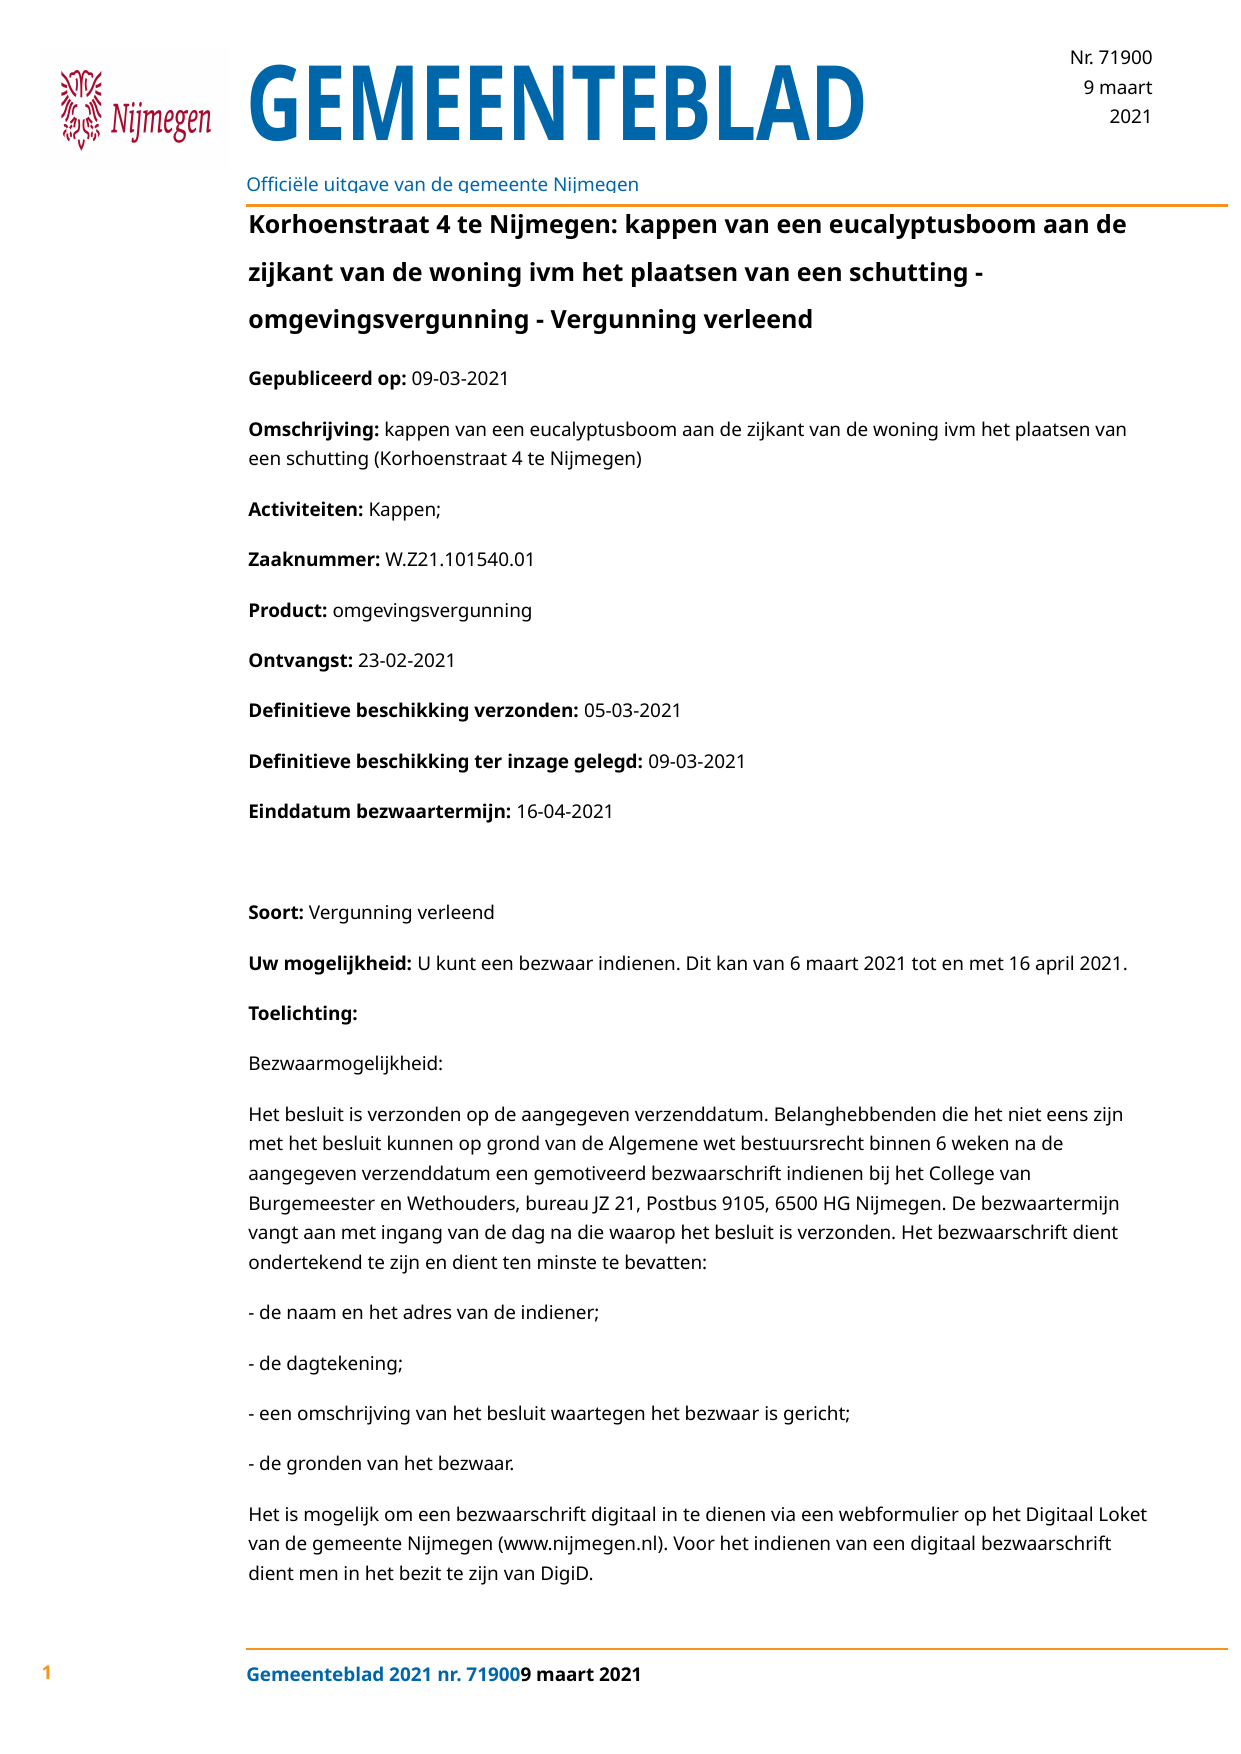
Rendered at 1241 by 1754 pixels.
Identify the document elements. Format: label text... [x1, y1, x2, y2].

text Zaaknummer: W.Z21.101540.01 [248, 546, 1152, 572]
text Omschrijving: kappen van een eucalyptusboom aan de zijkant van de woning ivm het plaatsen van een schutting (Korhoenstraat 4 te Nijmegen) [248, 416, 1152, 471]
text Toelichting: [248, 1000, 1152, 1026]
text Ontvangst: 23-02-2021 [248, 647, 1152, 673]
text Einddatum bezwaartermijn: 16-04-2021 [248, 798, 1152, 824]
text - de dagtekening; [248, 1350, 1152, 1375]
text - de gronden van het bezwaar. [248, 1451, 1152, 1476]
text Definitieve beschikking ter inzage gelegd: 09-03-2021 [248, 748, 1152, 774]
text Korhoenstraat 4 te Nijmegen: kappen van een eucalyptusboom aan de zijkant van de woning ivm het plaatsen van een schutting - omgevingsvergunning - Vergunning verleend [248, 207, 1152, 336]
picture [41, 47, 231, 172]
text Uw mogelijkheid: U kunt een bezwaar indienen. Dit kan van 6 maart 2021 tot en met 16 april 2021. [248, 950, 1152, 975]
text Het is mogelijk om een bezwaarschrift digitaal in te dienen via een webformulier op het Digitaal Loket van de gemeente Nijmegen (www.nijmegen.nl). Voor het indienen van een digitaal bezwaarschrift dient men in het bezit te zijn van DigiD. [248, 1501, 1152, 1586]
text Het besluit is verzonden op de aangegeven verzenddatum. Belanghebbenden die het niet eens zijn met het besluit kunnen op grond van de Algemene wet bestuursrecht binnen 6 weken na de aangegeven verzenddatum een gemotiveerd bezwaarschrift indienen bij het College van Burgemeester en Wethouders, bureau JZ 21, Postbus 9105, 6500 HG Nijmegen. De bezwaartermijn vangt aan met ingang van de dag na die waarop het besluit is verzonden. Het bezwaarschrift dient ondertekend te zijn en dient ten minste te bevatten: [248, 1101, 1152, 1274]
text Bezwaarmogelijkheid: [248, 1051, 1152, 1076]
text Product: omgevingsvergunning [248, 597, 1152, 622]
text - een omschrijving van het besluit waartegen het bezwaar is gericht; [248, 1400, 1152, 1426]
text Definitieve beschikking verzonden: 05-03-2021 [248, 698, 1152, 723]
text - de naam en het adres van de indiener; [248, 1299, 1152, 1325]
text Activiteiten: Kappen; [248, 496, 1152, 522]
text Gepubliceerd op: 09-03-2021 [248, 366, 1152, 391]
text Soort: Vergunning verleend [248, 899, 1152, 925]
